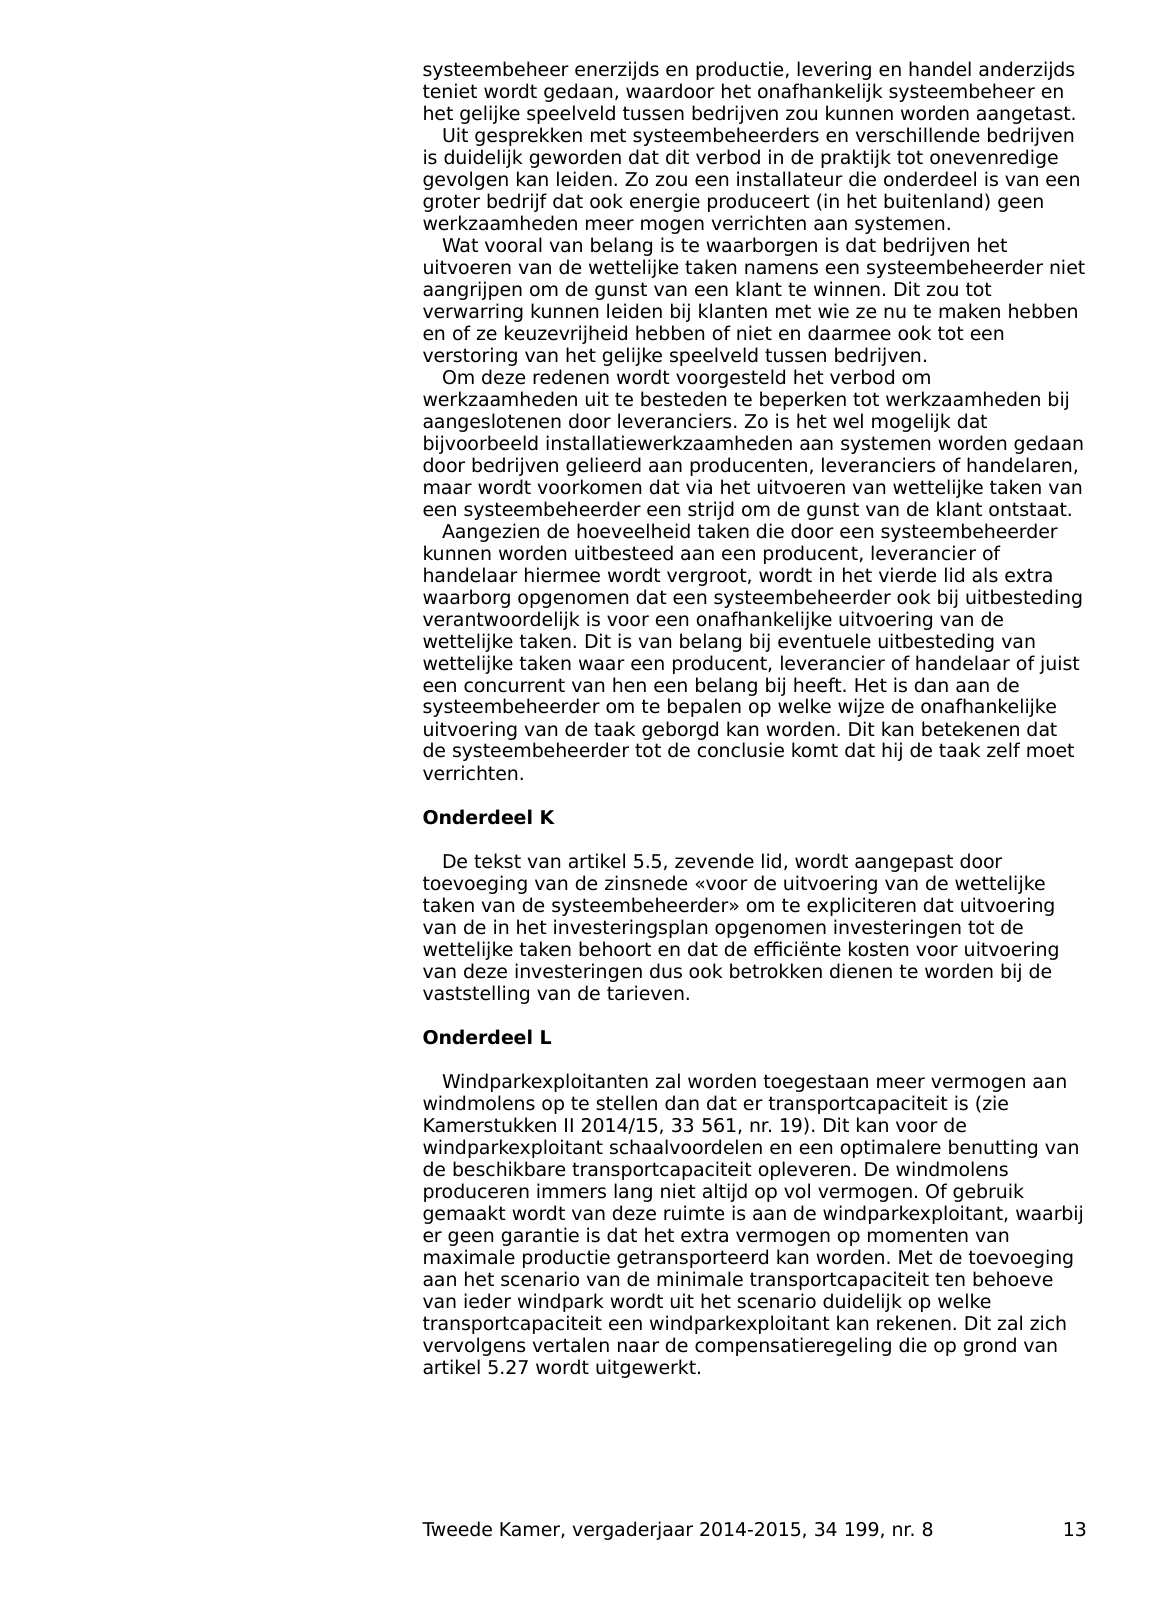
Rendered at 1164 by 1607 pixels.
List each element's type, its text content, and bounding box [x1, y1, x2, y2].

text Aangezien de hoeveelheid taken die door een systeembeheerder kunnen worden uitbesteed aan een producent, leverancier of handelaar hiermee wordt vergroot, wordt in het vierde lid als extra waarborg opgenomen dat een systeembeheerder ook bij uitbesteding verantwoordelijk is voor een onafhankelijke uitvoering van de wettelijke taken. Dit is van belang bij eventuele uitbesteding van wettelijke taken waar een producent, leverancier of handelaar of juist een concurrent van hen een belang bij heeft. Het is dan aan de systeembeheerder om te bepalen op welke wijze de onafhankelijke uitvoering van de taak geborgd kan worden. Dit kan betekenen dat de systeembeheerder tot de conclusie komt dat hij de taak zelf moet verrichten. [422, 521, 1087, 784]
text systeembeheer enerzijds en productie, levering en handel anderzijds teniet wordt gedaan, waardoor het onafhankelijk systeembeheer en het gelijke speelveld tussen bedrijven zou kunnen worden aangetast. [422, 59, 1087, 125]
subtitle Onderdeel K [422, 807, 1087, 828]
text Windparkexploitanten zal worden toegestaan meer vermogen aan windmolens op te stellen dan dat er transportcapaciteit is (zie Kamerstukken II 2014/15, 33 561, nr. 19). Dit kan voor de windparkexploitant schaalvoordelen en een optimalere benutting van de beschikbare transportcapaciteit opleveren. De windmolens produceren immers lang niet altijd op vol vermogen. Of gebruik gemaakt wordt van deze ruimte is aan de windparkexploitant, waarbij er geen garantie is dat het extra vermogen op momenten van maximale productie getransporteerd kan worden. Met de toevoeging aan het scenario van de minimale transportcapaciteit ten behoeve van ieder windpark wordt uit het scenario duidelijk op welke transportcapaciteit een windparkexploitant kan rekenen. Dit zal zich vervolgens vertalen naar de compensatieregeling die op grond van artikel 5.27 wordt uitgewerkt. [422, 1071, 1087, 1379]
text De tekst van artikel 5.5, zevende lid, wordt aangepast door toevoeging van de zinsnede «voor de uitvoering van de wettelijke taken van de systeembeheerder» om te expliciteren dat uitvoering van de in het investeringsplan opgenomen investeringen tot de wettelijke taken behoort en dat de efficiënte kosten voor uitvoering van deze investeringen dus ook betrokken dienen te worden bij de vaststelling van de tarieven. [422, 851, 1087, 1004]
text Uit gesprekken met systeembeheerders en verschillende bedrijven is duidelijk geworden dat dit verbod in de praktijk tot onevenredige gevolgen kan leiden. Zo zou een installateur die onderdeel is van een groter bedrijf dat ook energie produceert (in het buitenland) geen werkzaamheden meer mogen verrichten aan systemen. [422, 125, 1087, 235]
text Om deze redenen wordt voorgesteld het verbod om werkzaamheden uit te besteden te beperken tot werkzaamheden bij aangeslotenen door leveranciers. Zo is het wel mogelijk dat bijvoorbeeld installatiewerkzaamheden aan systemen worden gedaan door bedrijven gelieerd aan producenten, leveranciers of handelaren, maar wordt voorkomen dat via het uitvoeren van wettelijke taken van een systeembeheerder een strijd om de gunst van de klant ontstaat. [422, 367, 1087, 521]
text Wat vooral van belang is te waarborgen is dat bedrijven het uitvoeren van de wettelijke taken namens een systeembeheerder niet aangrijpen om de gunst van een klant te winnen. Dit zou tot verwarring kunnen leiden bij klanten met wie ze nu te maken hebben en of ze keuzevrijheid hebben of niet en daarmee ook tot een verstoring van het gelijke speelveld tussen bedrijven. [422, 235, 1087, 367]
subtitle Onderdeel L [422, 1027, 1087, 1049]
